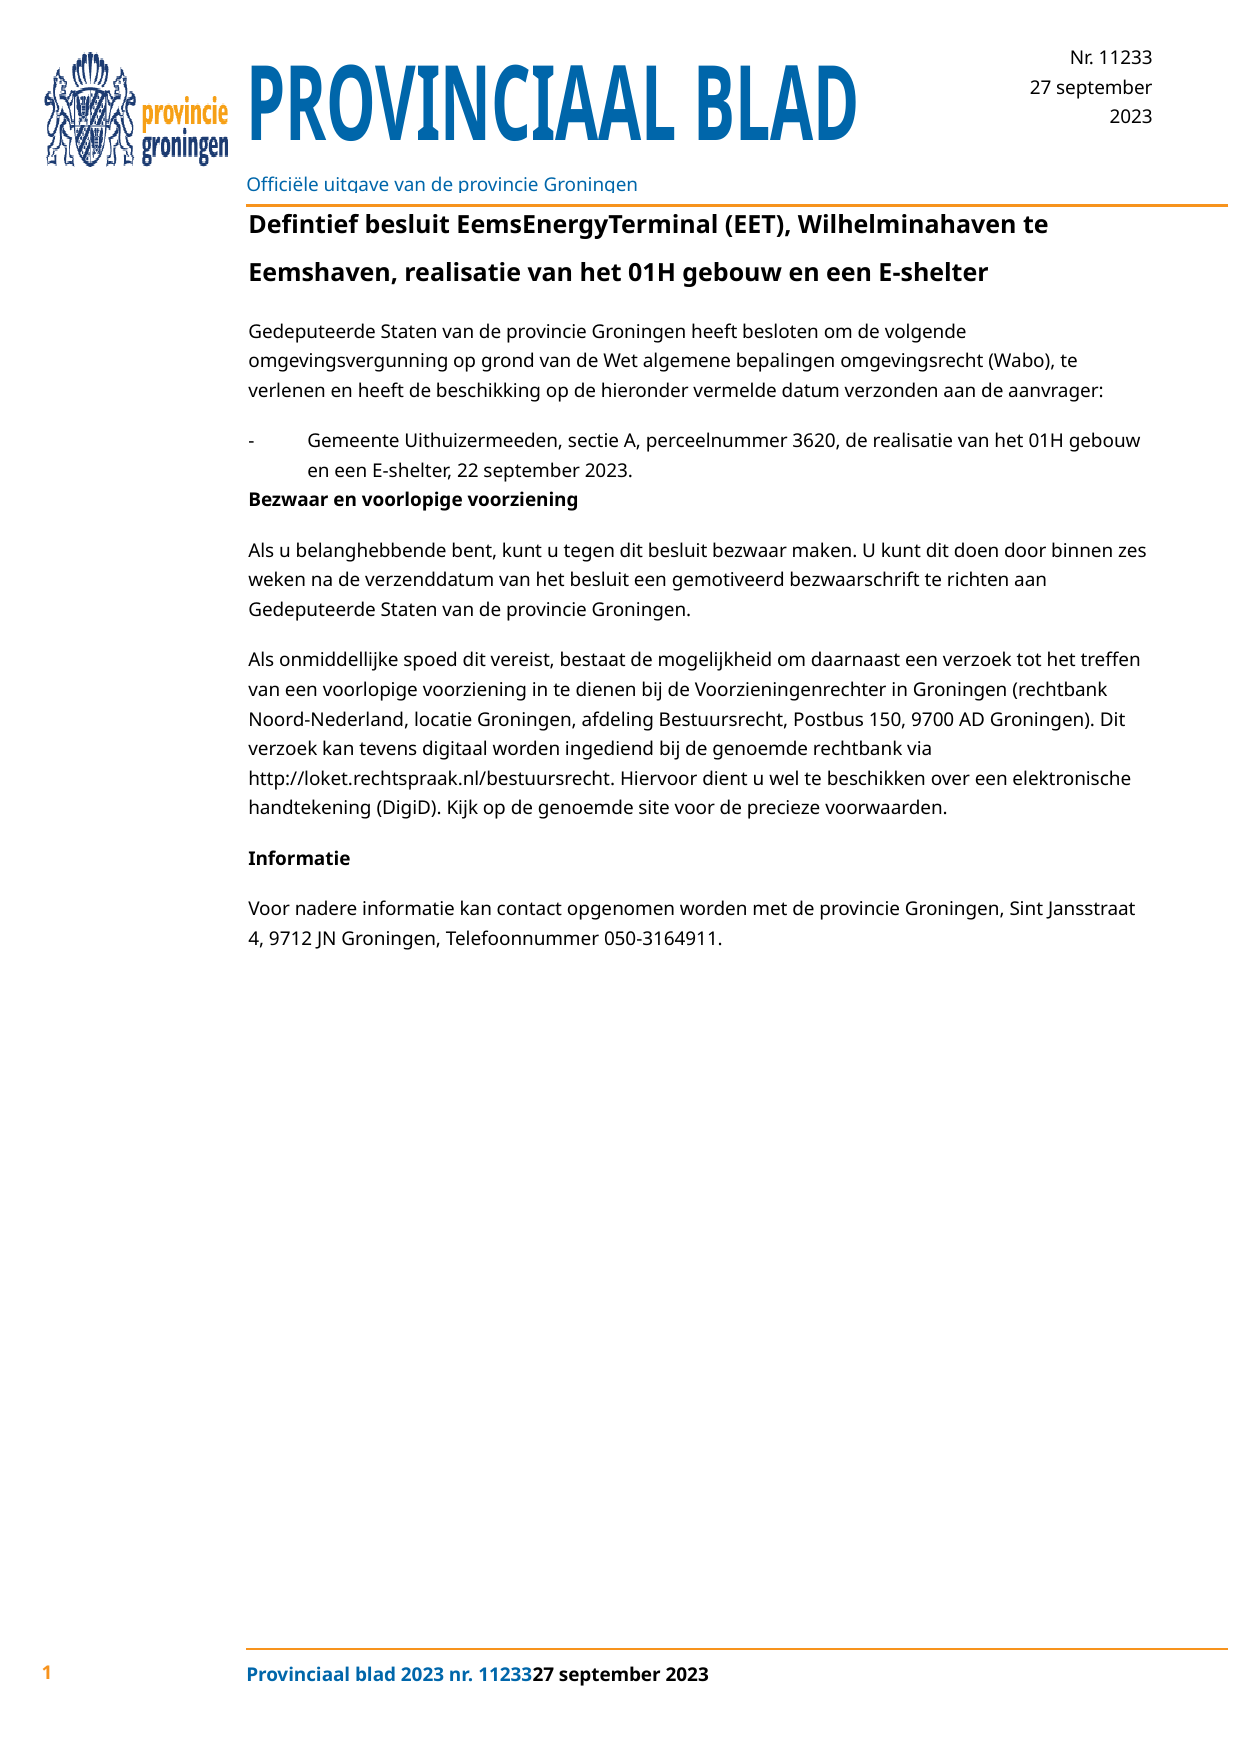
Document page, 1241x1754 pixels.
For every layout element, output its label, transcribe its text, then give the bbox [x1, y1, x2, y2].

text Informatie [248, 845, 1152, 871]
text Bezwaar en voorlopige voorziening [248, 487, 1152, 512]
text Defintief besluit EemsEnergyTerminal (EET), Wilhelminahaven te Eemshaven, realisatie van het 01H gebouw en een E-shelter [248, 207, 1152, 288]
text Voor nadere informatie kan contact opgenomen worden met de provincie Groningen, Sint Jansstraat 4, 9712 JN Groningen, Telefoonnummer 050-3164911. [248, 895, 1152, 951]
text Als u belanghebbende bent, kunt u tegen dit besluit bezwaar maken. U kunt dit doen door binnen zes weken na de verzenddatum van het besluit een gemotiveerd bezwaarschrift te richten aan Gedeputeerde Staten van de provincie Groningen. [248, 537, 1152, 622]
text Gedeputeerde Staten van de provincie Groningen heeft besloten om de volgende omgevingsvergunning op grond van de Wet algemene bepalingen omgevingsrecht (Wabo), te verlenen en heeft de beschikking op de hieronder vermelde datum verzonden aan de aanvrager: [248, 318, 1152, 403]
list Gemeente Uithuizermeeden, sectie A, perceelnummer 3620, de realisatie van het 01H gebouw en een E-shelter, 22 september 2023. [248, 427, 1152, 483]
picture [41, 47, 231, 172]
text Als onmiddellijke spoed dit vereist, bestaat de mogelijkheid om daarnaast een verzoek tot het treffen van een voorlopige voorziening in te dienen bij de Voorzieningenrechter in Groningen (rechtbank Noord-Nederland, locatie Groningen, afdeling Bestuurs­recht, Postbus 150, 9700 AD Groningen). Dit verzoek kan tevens digitaal worden ingediend bij de genoemde rechtbank via http://loket.rechtspraak.nl/bestuursrecht. Hiervoor dient u wel te beschikken over een elektronische handtekening (DigiD). Kijk op de genoemde site voor de precieze voorwaarden. [248, 647, 1152, 820]
